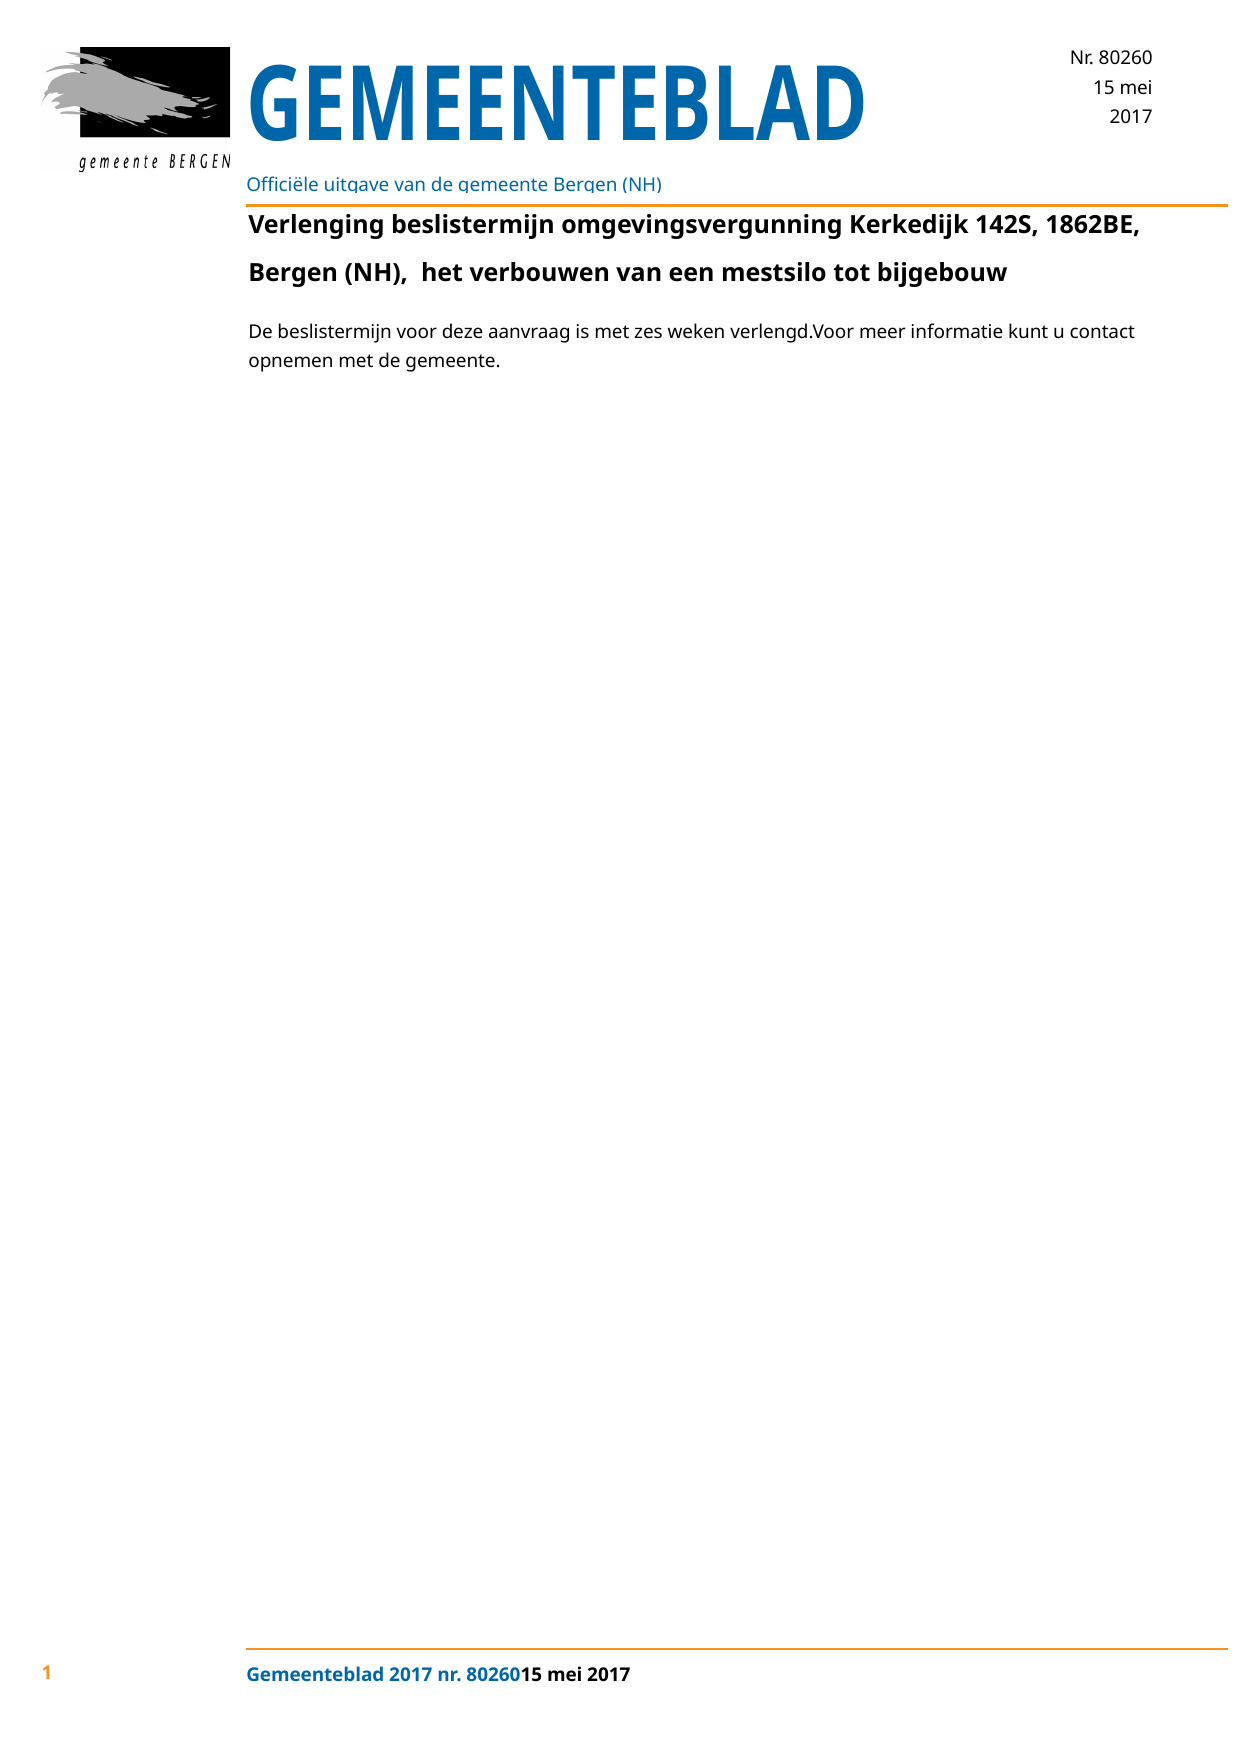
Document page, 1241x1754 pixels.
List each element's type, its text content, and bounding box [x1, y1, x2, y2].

text De beslistermijn voor deze aanvraag is met zes weken verlengd.Voor meer informatie kunt u contact opnemen met de gemeente. [248, 318, 1152, 373]
picture [41, 47, 231, 172]
text Verlenging beslistermijn omgevingsvergunning Kerkedijk 142S, 1862BE, Bergen (NH), het verbouwen van een mestsilo tot bijgebouw [248, 207, 1152, 288]
